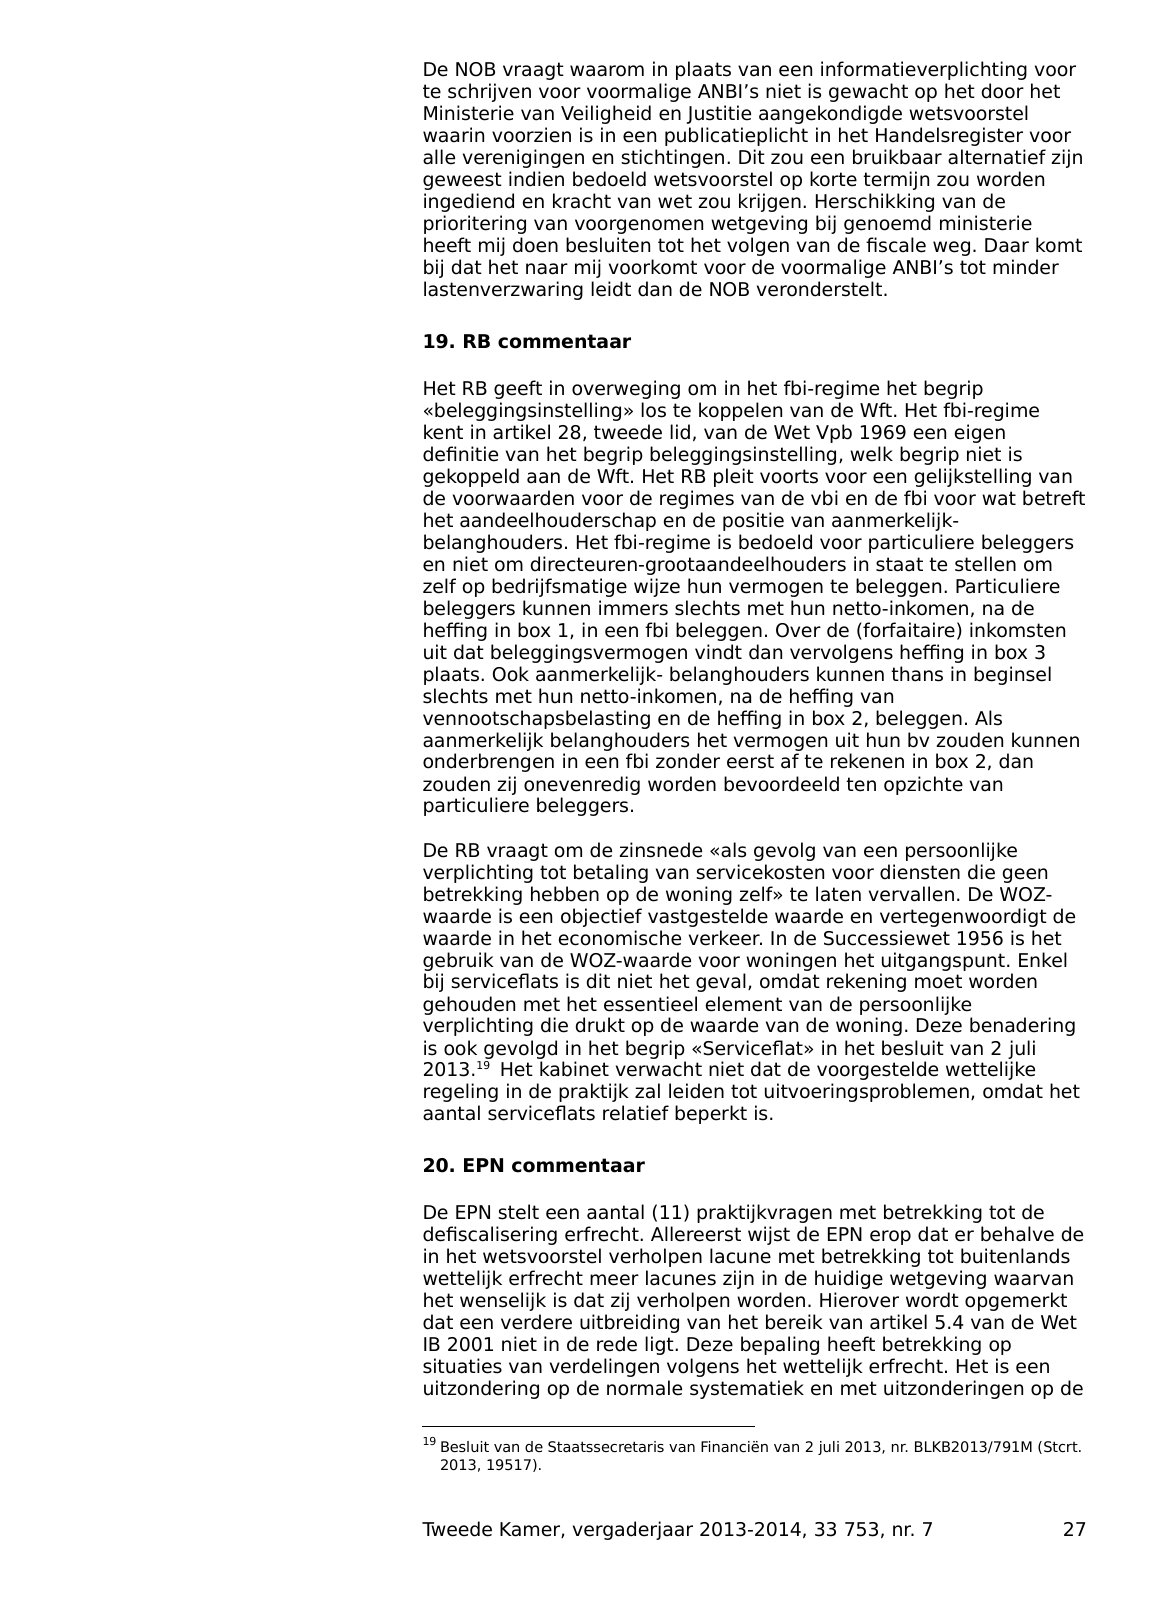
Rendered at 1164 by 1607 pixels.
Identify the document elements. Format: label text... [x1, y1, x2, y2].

subtitle 19. RB commentaar [422, 331, 1087, 353]
subtitle 20. EPN commentaar [422, 1155, 1087, 1177]
text De RB vraagt om de zinsnede «als gevolg van een persoonlijke verplichting tot betaling van servicekosten voor diensten die geen betrekking hebben op de woning zelf» te laten vervallen. De WOZ-waarde is een objectief vastgestelde waarde en vertegenwoordigt de waarde in het economische verkeer. In de Successiewet 1956 is het gebruik van de WOZ-waarde voor woningen het uitgangspunt. Enkel bij serviceflats is dit niet het geval, omdat rekening moet worden gehouden met het essentieel element van de persoonlijke verplichting die drukt op de waarde van de woning. Deze benadering is ook gevolgd in het begrip «Serviceflat» in het besluit van 2 juli 2013. Het kabinet verwacht niet dat de voorgestelde wettelijke regeling in de praktijk zal leiden tot uitvoeringsproblemen, omdat het aantal serviceflats relatief beperkt is. [422, 839, 1087, 1125]
text De NOB vraagt waarom in plaats van een informatieverplichting voor te schrijven voor voormalige ANBI’s niet is gewacht op het door het Ministerie van Veiligheid en Justitie aangekondigde wetsvoorstel waarin voorzien is in een publicatieplicht in het Handelsregister voor alle verenigingen en stichtingen. Dit zou een bruikbaar alternatief zijn geweest indien bedoeld wetsvoorstel op korte termijn zou worden ingediend en kracht van wet zou krijgen. Herschikking van de prioritering van voorgenomen wetgeving bij genoemd ministerie heeft mij doen besluiten tot het volgen van de fiscale weg. Daar komt bij dat het naar mij voorkomt voor de voormalige ANBI’s tot minder lastenverzwaring leidt dan de NOB veronderstelt. [422, 59, 1087, 301]
text De EPN stelt een aantal (11) praktijkvragen met betrekking tot de defiscalisering erfrecht. Allereerst wijst de EPN erop dat er behalve de in het wetsvoorstel verholpen lacune met betrekking tot buitenlands wettelijk erfrecht meer lacunes zijn in de huidige wetgeving waarvan het wenselijk is dat zij verholpen worden. Hierover wordt opgemerkt dat een verdere uitbreiding van het bereik van artikel 5.4 van de Wet IB 2001 niet in de rede ligt. Deze bepaling heeft betrekking op situaties van verdelingen volgens het wettelijk erfrecht. Het is een uitzondering op de normale systematiek en met uitzonderingen op de [422, 1202, 1087, 1400]
text Besluit van de Staatssecretaris van Financiën van 2 juli 2013, nr. BLKB2013/791M (Stcrt. 2013, 19517). [422, 1435, 1087, 1474]
text Het RB geeft in overweging om in het fbi-regime het begrip «beleggingsinstelling» los te koppelen van de Wft. Het fbi-regime kent in artikel 28, tweede lid, van de Wet Vpb 1969 een eigen definitie van het begrip beleggingsinstelling, welk begrip niet is gekoppeld aan de Wft. Het RB pleit voorts voor een gelijkstelling van de voorwaarden voor de regimes van de vbi en de fbi voor wat betreft het aandeelhouderschap en de positie van aanmerkelijk-belanghouders. Het fbi-regime is bedoeld voor particuliere beleggers en niet om directeuren-grootaandeelhouders in staat te stellen om zelf op bedrijfsmatige wijze hun vermogen te beleggen. Particuliere beleggers kunnen immers slechts met hun netto-inkomen, na de heffing in box 1, in een fbi beleggen. Over de (forfaitaire) inkomsten uit dat beleggingsvermogen vindt dan vervolgens heffing in box 3 plaats. Ook aanmerkelijk- belanghouders kunnen thans in beginsel slechts met hun netto-inkomen, na de heffing van vennootschapsbelasting en de heffing in box 2, beleggen. Als aanmerkelijk belanghouders het vermogen uit hun bv zouden kunnen onderbrengen in een fbi zonder eerst af te rekenen in box 2, dan zouden zij onevenredig worden bevoordeeld ten opzichte van particuliere beleggers. [422, 378, 1087, 817]
